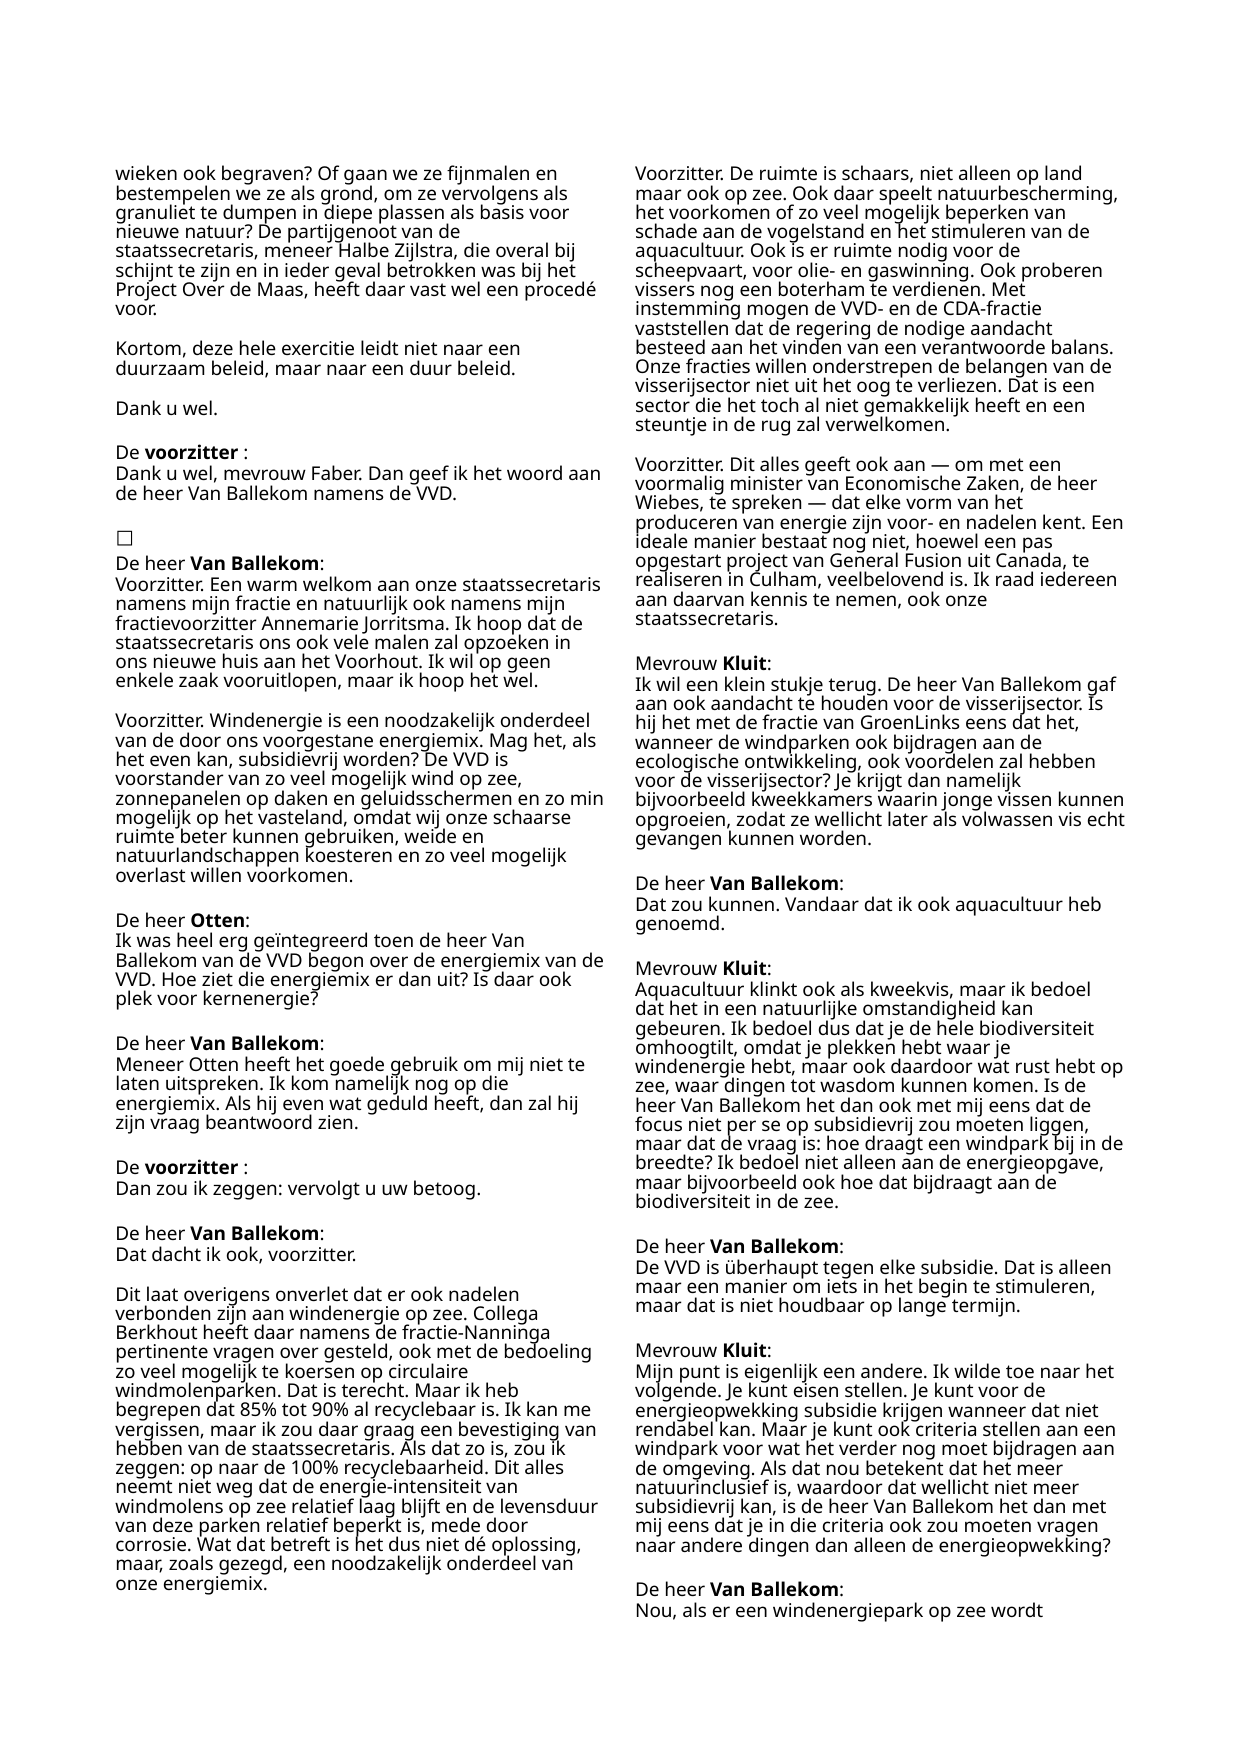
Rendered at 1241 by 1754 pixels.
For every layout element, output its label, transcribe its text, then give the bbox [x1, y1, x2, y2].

text De voorzitter : [115, 439, 605, 465]
text De heer Otten: [115, 907, 605, 932]
text Voorzitter. De ruimte is schaars, niet alleen op land maar ook op zee. Ook daar speelt natuurbescherming, het voorkomen of zo veel mogelijk beperken van schade aan de vogelstand en het stimuleren van de aquacultuur. Ook is er ruimte nodig voor de scheepvaart, voor olie- en gaswinning. Ook proberen vissers nog een boterham te verdienen. Met instemming mogen de VVD- en de CDA-fractie vaststellen dat de regering de nodige aandacht besteed aan het vinden van een verantwoorde balans. Onze fracties willen onderstrepen de belangen van de visserijsector niet uit het oog te verliezen. Dat is een sector die het toch al niet gemakkelijk heeft en een steuntje in de rug zal verwelkomen. [635, 165, 1125, 435]
text Dat zou kunnen. Vandaar dat ik ook aquacultuur heb genoemd. [635, 896, 1125, 934]
text Ik wil een klein stukje terug. De heer Van Ballekom gaf aan ook aandacht te houden voor de visserijsector. Is hij het met de fractie van GroenLinks eens dat het, wanneer de windparken ook bijdragen aan de ecologische ontwikkeling, ook voordelen zal hebben voor de visserijsector? Je krijgt dan namelijk bijvoorbeeld kweekkamers waarin jonge vissen kunnen opgroeien, zodat ze wellicht later als volwassen vis echt gevangen kunnen worden. [635, 676, 1125, 849]
text De VVD is überhaupt tegen elke subsidie. Dat is alleen maar een manier om iets in het begin te stimuleren, maar dat is niet houdbaar op lange termijn. [635, 1259, 1125, 1317]
text De heer Van Ballekom: [115, 1030, 605, 1056]
text Kortom, deze hele exercitie leidt niet naar een duurzaam beleid, maar naar een duur beleid. [115, 340, 605, 379]
text Dank u wel. [115, 399, 605, 419]
text wieken ook begraven? Of gaan we ze fijnmalen en bestempelen we ze als grond, om ze vervolgens als granuliet te dumpen in diepe plassen als basis voor nieuwe natuur? De partijgenoot van de staatssecretaris, meneer Halbe Zijlstra, die overal bij schijnt te zijn en in ieder geval betrokken was bij het Project Over de Maas, heeft daar vast wel een procedé voor. [115, 165, 605, 319]
text Ik was heel erg geïntegreerd toen de heer Van Ballekom van de VVD begon over de energiemix van de VVD. Hoe ziet die energiemix er dan uit? Is daar ook plek voor kernenergie? [115, 932, 605, 1009]
text Mevrouw Kluit: [635, 955, 1125, 981]
text Nou, als er een windenergiepark op zee wordt [635, 1602, 1125, 1622]
text Mevrouw Kluit: [635, 1337, 1125, 1363]
text De voorzitter : [115, 1154, 605, 1180]
text Voorzitter. Windenergie is een noodzakelijk onderdeel van de door ons voorgestane energiemix. Mag het, als het even kan, subsidievrij worden? De VVD is voorstander van zo veel mogelijk wind op zee, zonnepanelen op daken en geluidsschermen en zo min mogelijk op het vasteland, omdat wij onze schaarse ruimte beter kunnen gebruiken, weide en natuurlandschappen koesteren en zo veel mogelijk overlast willen voorkomen. [115, 712, 605, 886]
text Dan zou ik zeggen: vervolgt u uw betoog. [115, 1180, 605, 1199]
text De heer Van Ballekom: [115, 550, 605, 576]
text Meneer Otten heeft het goede gebruik om mij niet te laten uitspreken. Ik kom namelijk nog op die energiemix. Als hij even wat geduld heeft, dan zal hij zijn vraag beantwoord zien. [115, 1056, 605, 1133]
text Dank u wel, mevrouw Faber. Dan geef ik het woord aan de heer Van Ballekom namens de VVD. [115, 465, 605, 504]
text De heer Van Ballekom: [635, 870, 1125, 896]
text Voorzitter. Dit alles geeft ook aan — om met een voormalig minister van Economische Zaken, de heer Wiebes, te spreken — dat elke vorm van het produceren van energie zijn voor- en nadelen kent. Een ideale manier bestaat nog niet, hoewel een pas opgestart project van General Fusion uit Canada, te realiseren in Culham, veelbelovend is. Ik raad iedereen aan daarvan kennis te nemen, ook onze staatssecretaris. [635, 456, 1125, 629]
text Dit laat overigens onverlet dat er ook nadelen verbonden zijn aan windenergie op zee. Collega Berkhout heeft daar namens de fractie-Nanninga pertinente vragen over gesteld, ook met de bedoeling zo veel mogelijk te koersen op circulaire windmolenparken. Dat is terecht. Maar ik heb begrepen dat 85% tot 90% al recyclebaar is. Ik kan me vergissen, maar ik zou daar graag een bevestiging van hebben van de staatssecretaris. Als dat zo is, zou ik zeggen: op naar de 100% recyclebaarheid. Dit alles neemt niet weg dat de energie-intensiteit van windmolens op zee relatief laag blijft en de levensduur van deze parken relatief beperkt is, mede door corrosie. Wat dat betreft is het dus niet dé oplossing, maar, zoals gezegd, een noodzakelijk onderdeel van onze energiemix. [115, 1286, 605, 1594]
text Voorzitter. Een warm welkom aan onze staatssecretaris namens mijn fractie en natuurlijk ook namens mijn fractievoorzitter Annemarie Jorritsma. Ik hoop dat de staatssecretaris ons ook vele malen zal opzoeken in ons nieuwe huis aan het Voorhout. Ik wil op geen enkele zaak vooruitlopen, maar ik hoop het wel. [115, 576, 605, 692]
text De heer Van Ballekom: [635, 1577, 1125, 1602]
text Aquacultuur klinkt ook als kweekvis, maar ik bedoel dat het in een natuurlijke omstandigheid kan gebeuren. Ik bedoel dus dat je de hele biodiversiteit omhoogtilt, omdat je plekken hebt waar je windenergie hebt, maar ook daardoor wat rust hebt op zee, waar dingen tot wasdom kunnen komen. Is de heer Van Ballekom het dan ook met mij eens dat de focus niet per se op subsidievrij zou moeten liggen, maar dat de vraag is: hoe draagt een windpark bij in de breedte? Ik bedoel niet alleen aan de energieopgave, maar bijvoorbeeld ook hoe dat bijdraagt aan de biodiversiteit in de zee. [635, 981, 1125, 1212]
text Mijn punt is eigenlijk een andere. Ik wilde toe naar het volgende. Je kunt eisen stellen. Je kunt voor de energieopwekking subsidie krijgen wanneer dat niet rendabel kan. Maar je kunt ook criteria stellen aan een windpark voor wat het verder nog moet bijdragen aan de omgeving. Als dat nou betekent dat het meer natuurinclusief is, waardoor dat wellicht niet meer subsidievrij kan, is de heer Van Ballekom het dan met mij eens dat je in die criteria ook zou moeten vragen naar andere dingen dan alleen de energieopwekking? [635, 1363, 1125, 1556]
text De heer Van Ballekom: [635, 1233, 1125, 1259]
text ⬜ [115, 525, 605, 550]
text Dat dacht ik ook, voorzitter. [115, 1246, 605, 1265]
text Mevrouw Kluit: [635, 650, 1125, 676]
text De heer Van Ballekom: [115, 1220, 605, 1246]
